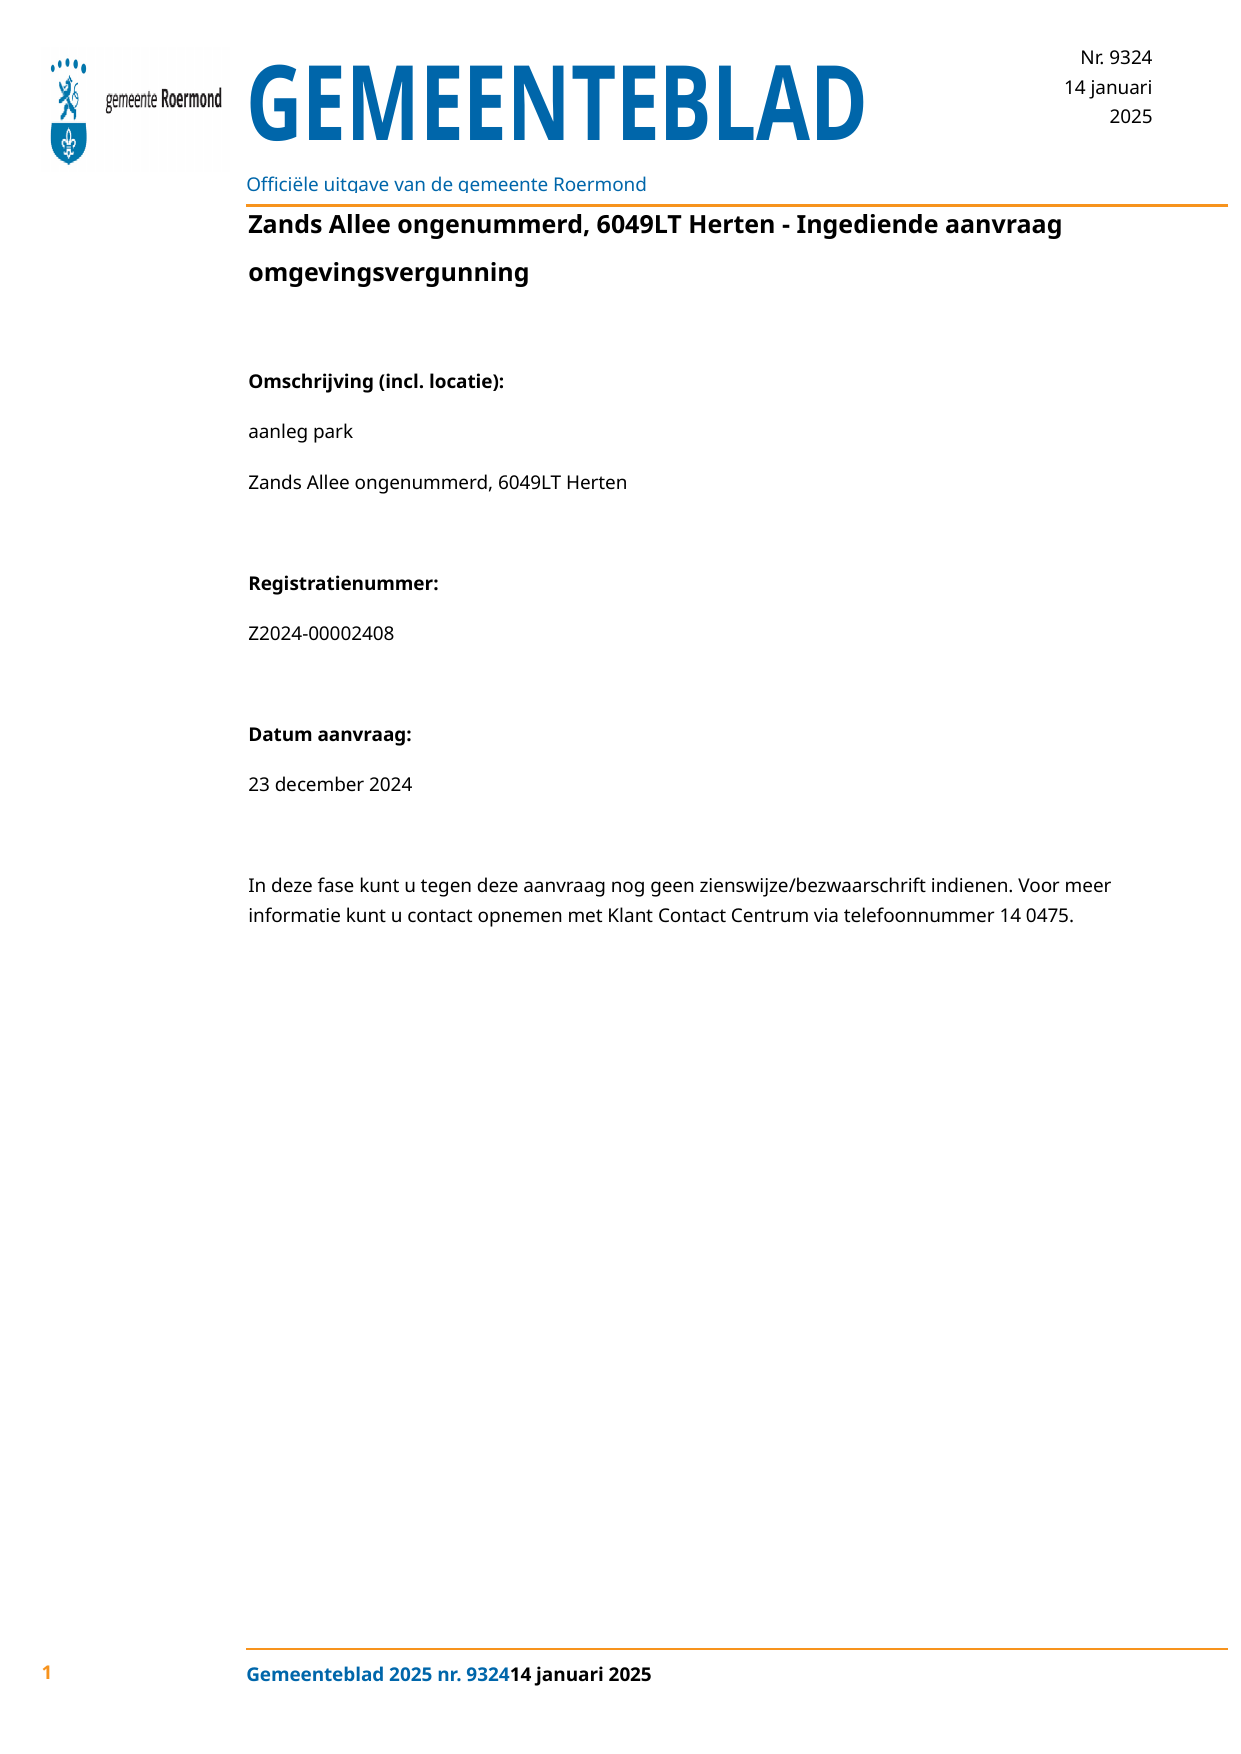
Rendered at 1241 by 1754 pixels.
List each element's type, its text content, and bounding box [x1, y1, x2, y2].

text Z2024-00002408 [248, 620, 1152, 646]
text Datum aanvraag: [248, 721, 1152, 747]
text Zands Allee ongenummerd, 6049LT Herten [248, 469, 1152, 495]
text Zands Allee ongenummerd, 6049LT Herten - Ingediende aanvraag omgevingsvergunning [248, 207, 1152, 288]
text In deze fase kunt u tegen deze aanvraag nog geen zienswijze/bezwaarschrift indienen. Voor meer informatie kunt u contact opnemen met Klant Contact Centrum via telefoonnummer 14 0475. [248, 872, 1152, 928]
text aanleg park [248, 419, 1152, 444]
text Registratienummer: [248, 570, 1152, 596]
text Omschrijving (incl. locatie): [248, 368, 1152, 394]
text 23 december 2024 [248, 772, 1152, 797]
picture [41, 47, 231, 172]
